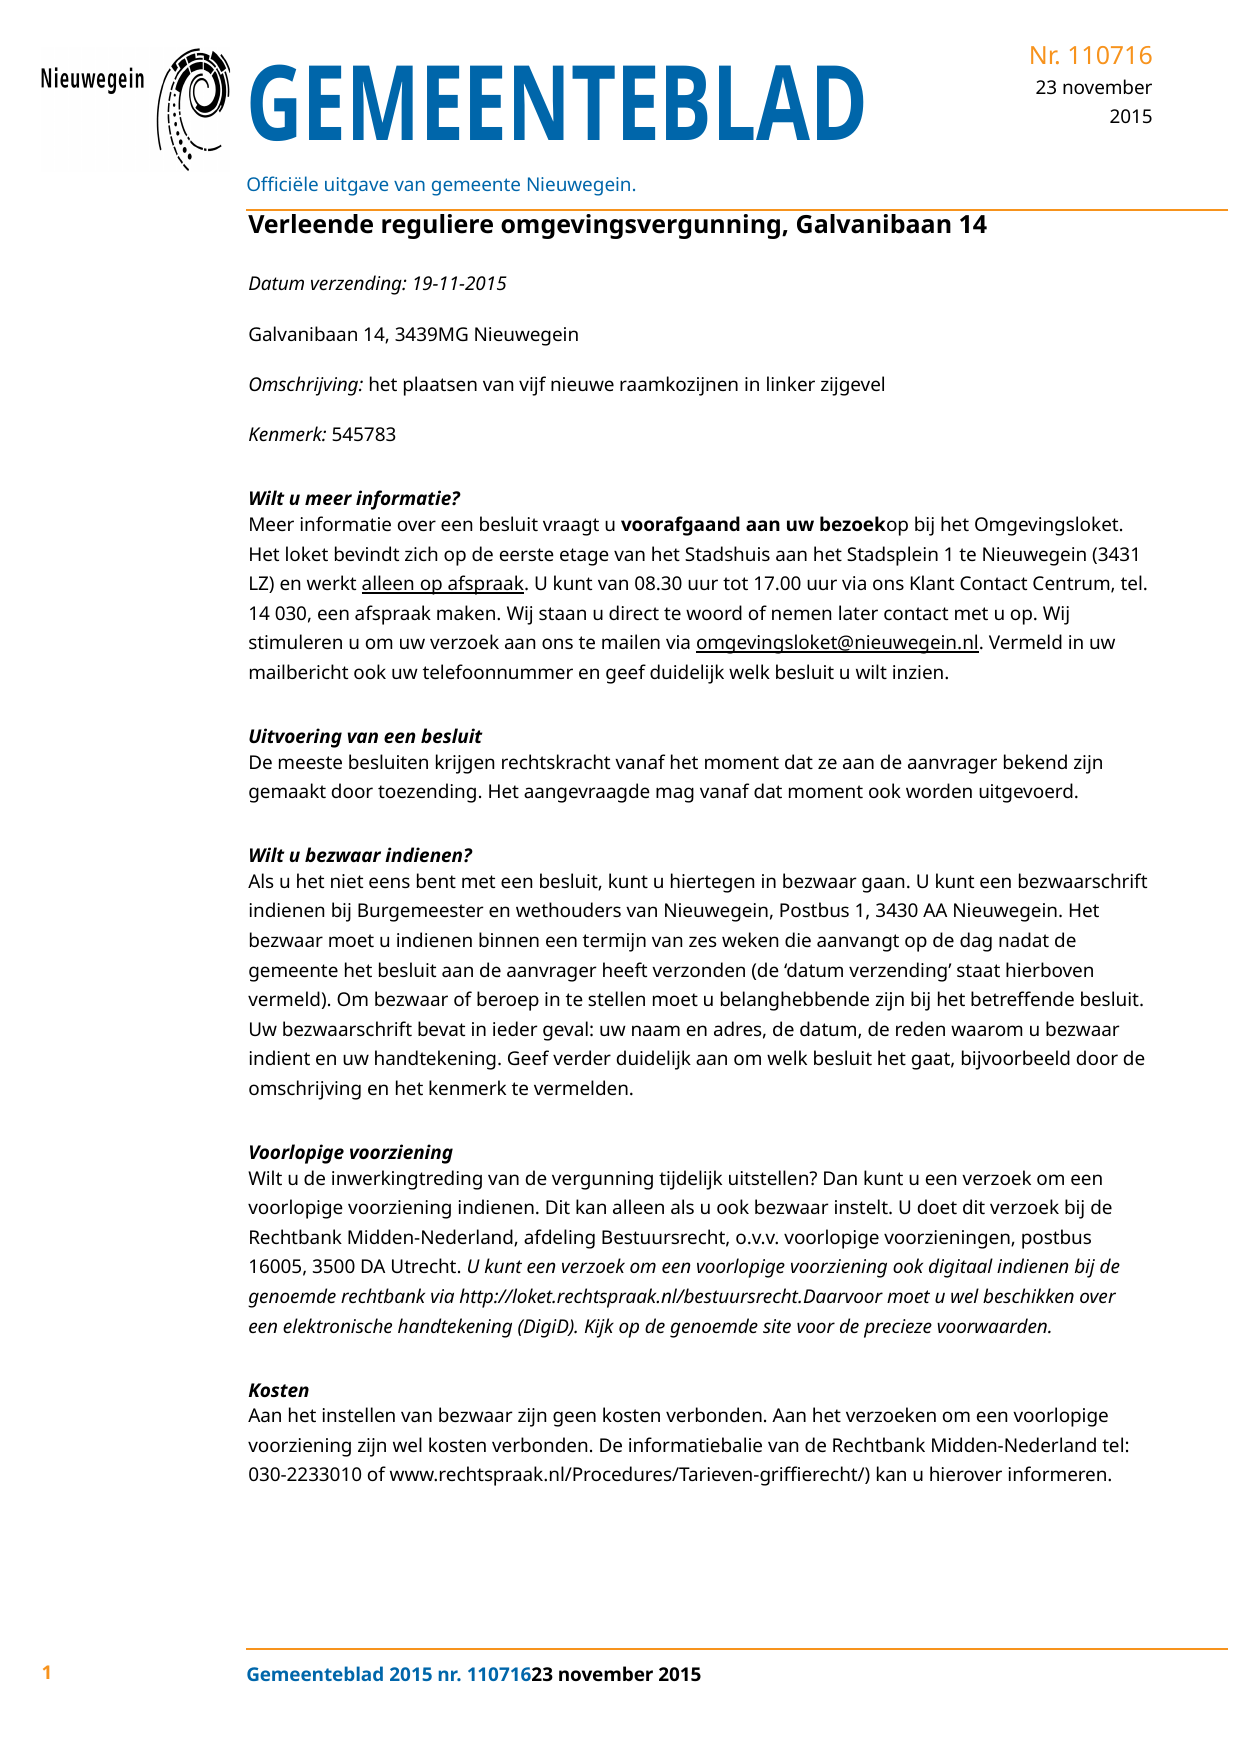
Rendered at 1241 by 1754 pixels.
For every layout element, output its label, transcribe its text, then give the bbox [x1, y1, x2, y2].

text Wilt u bezwaar indienen? [248, 842, 1152, 868]
picture [41, 47, 231, 172]
text Omschrijving: het plaatsen van vijf nieuwe raamkozijnen in linker zijgevel [248, 371, 1152, 397]
text Kenmerk: 545783 [248, 422, 1152, 447]
text Aan het instellen van bezwaar zijn geen kosten verbonden. Aan het verzoeken om een voorlopige voorziening zijn wel kosten verbonden. De informatiebalie van de Rechtbank Midden-Nederland tel: 030-2233010 of www.rechtspraak.nl/Procedures/Tarieven-griffierecht/) kan u hierover informeren. [248, 1402, 1152, 1487]
text De meeste besluiten krijgen rechtskracht vanaf het moment dat ze aan de aanvrager bekend zijn gemaakt door toezending. Het aangevraagde mag vanaf dat moment ook worden uitgevoerd. [248, 749, 1152, 804]
text Kosten [248, 1377, 1152, 1402]
text Verleende reguliere omgevingsvergunning, Galvanibaan 14 [248, 211, 1152, 241]
text Wilt u meer informatie? [248, 486, 1152, 511]
text Als u het niet eens bent met een besluit, kunt u hiertegen in bezwaar gaan. U kunt een bezwaarschrift indienen bij Burgemeester en wethouders van Nieuwegein, Postbus 1, 3430 AA Nieuwegein. Het bezwaar moet u indienen binnen een termijn van zes weken die aanvangt op de dag nadat de gemeente het besluit aan de aanvrager heeft verzonden (de ‘datum verzending’ staat hierboven vermeld). Om bezwaar of beroep in te stellen moet u belanghebbende zijn bij het betreffende besluit. Uw bezwaarschrift bevat in ieder geval: uw naam en adres, de datum, de reden waarom u bezwaar indient en uw handtekening. Geef verder duidelijk aan om welk besluit het gaat, bijvoorbeeld door de omschrijving en het kenmerk te vermelden. [248, 868, 1152, 1101]
text Voorlopige voorziening [248, 1139, 1152, 1165]
text Meer informatie over een besluit vraagt u voorafgaand aan uw bezoekop bij het Omgevingsloket. Het loket bevindt zich op de eerste etage van het Stadshuis aan het Stadsplein 1 te Nieuwegein (3431 LZ) en werkt alleen op afspraak. U kunt van 08.30 uur tot 17.00 uur via ons Klant Contact Centrum, tel. 14 030, een afspraak maken. Wij staan u direct te woord of nemen later contact met u op. Wij stimuleren u om uw verzoek aan ons te mailen via omgevingsloket@nieuwegein.nl. Vermeld in uw mailbericht ook uw telefoonnummer en geef duidelijk welk besluit u wilt inzien. [248, 511, 1152, 685]
text Uitvoering van een besluit [248, 723, 1152, 749]
text Datum verzending: 19-11-2015 [248, 270, 1152, 296]
text Galvanibaan 14, 3439MG Nieuwegein [248, 321, 1152, 346]
text Wilt u de inwerkingtreding van de vergunning tijdelijk uitstellen? Dan kunt u een verzoek om een voorlopige voorziening indienen. Dit kan alleen als u ook bezwaar instelt. U doet dit verzoek bij de Rechtbank Midden-Nederland, afdeling Bestuursrecht, o.v.v. voorlopige voorzieningen, postbus 16005, 3500 DA Utrecht. U kunt een verzoek om een voorlopige voorziening ook digitaal indienen bij de genoemde rechtbank via http://loket.rechtspraak.nl/bestuursrecht.Daarvoor moet u wel beschikken over een elektronische handtekening (DigiD). Kijk op de genoemde site voor de precieze voorwaarden. [248, 1165, 1152, 1338]
